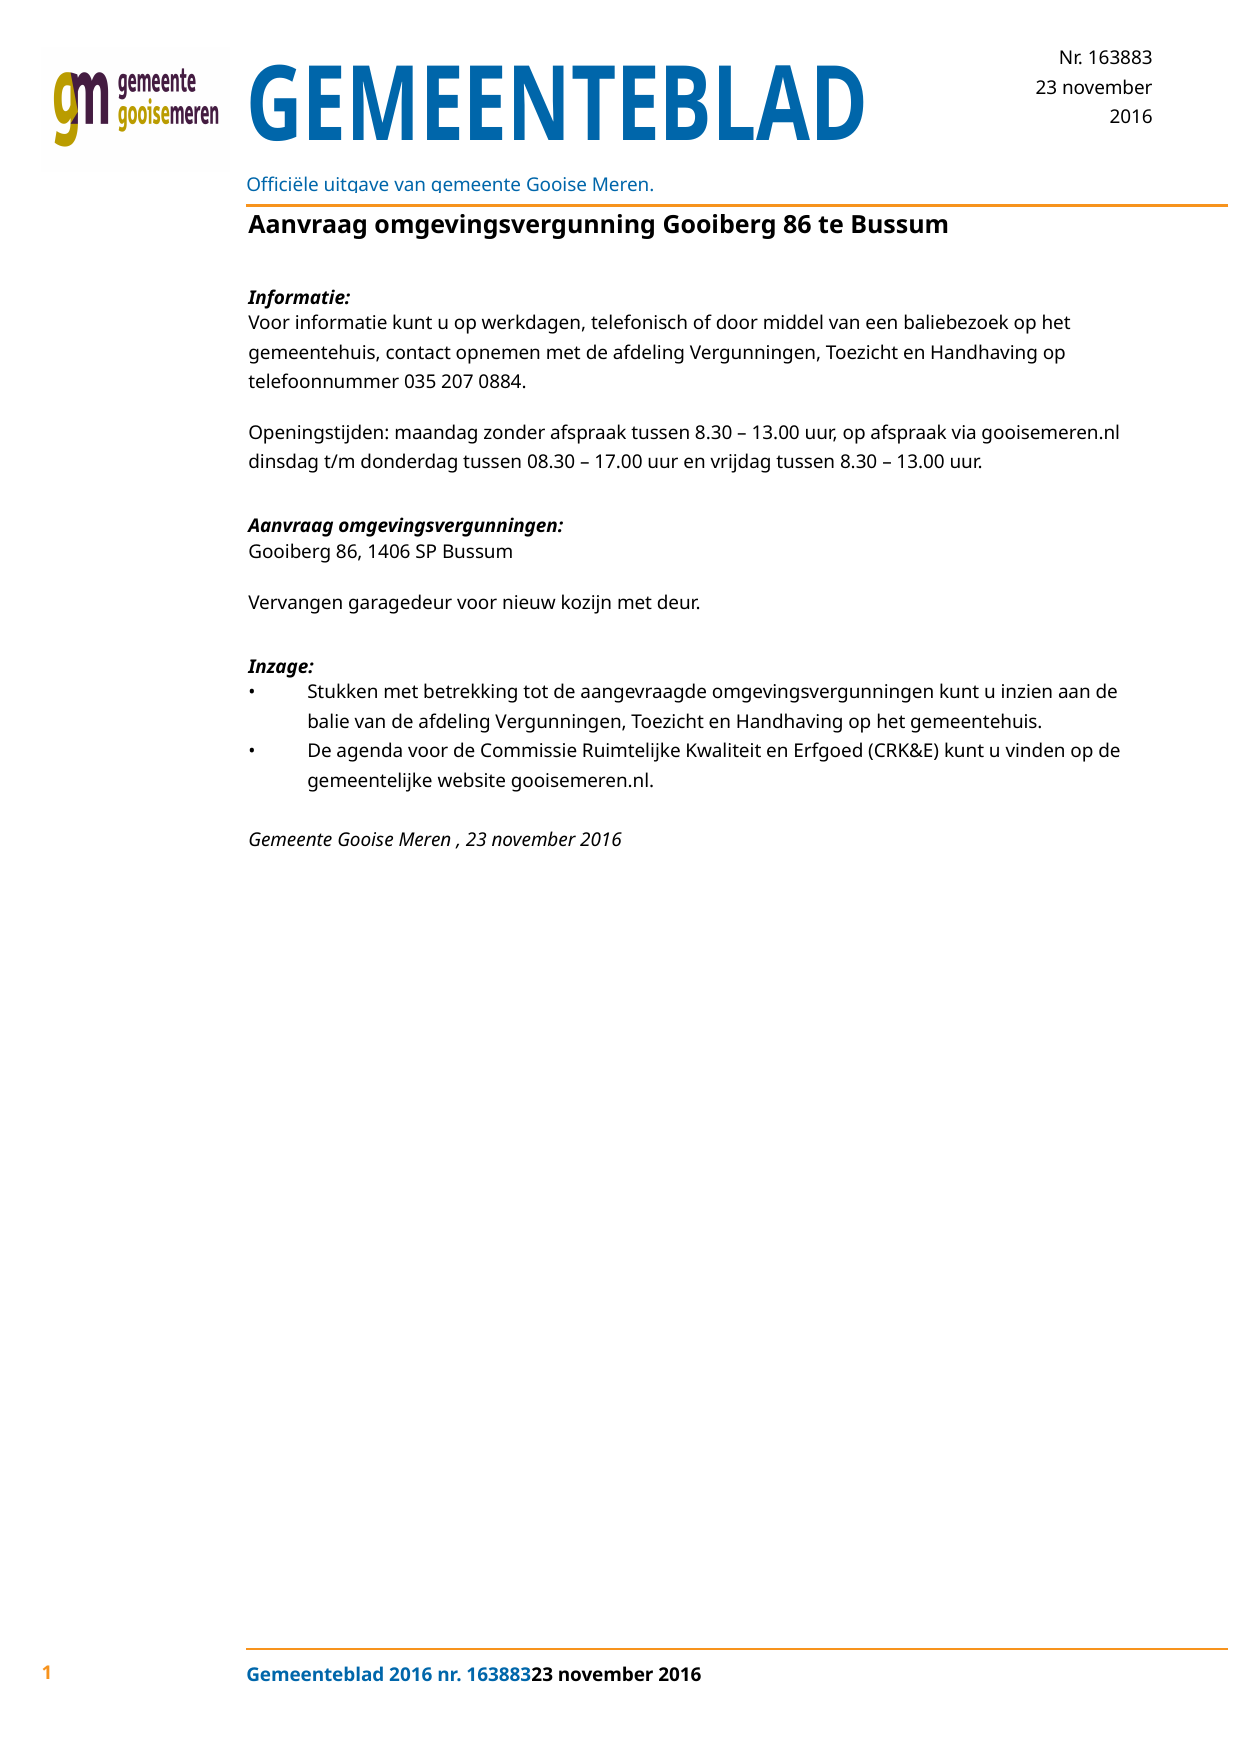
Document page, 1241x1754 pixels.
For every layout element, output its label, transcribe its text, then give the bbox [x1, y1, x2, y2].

picture [41, 47, 231, 172]
list De agenda voor de Commissie Ruimtelijke Kwaliteit en Erfgoed (CRK&E) kunt u vinden op de gemeentelijke website gooisemeren.nl. [248, 738, 1152, 793]
text Voor informatie kunt u op werkdagen, telefonisch of door middel van een baliebezoek op het gemeentehuis, contact opnemen met de afdeling Vergunningen, Toezicht en Handhaving op telefoonnummer 035 207 0884. [248, 309, 1152, 394]
text Gooiberg 86, 1406 SP Bussum [248, 538, 1152, 564]
text Openingstijden: maandag zonder afspraak tussen 8.30 – 13.00 uur, op afspraak via gooisemeren.nl dinsdag t/m donderdag tussen 08.30 – 17.00 uur en vrijdag tussen 8.30 – 13.00 uur. [248, 419, 1152, 474]
text Gemeente Gooise Meren , 23 november 2016 [248, 826, 1152, 852]
text Informatie: [248, 284, 1152, 309]
list Stukken met betrekking tot de aangevraagde omgevingsvergunningen kunt u inzien aan de balie van de afdeling Vergunningen, Toezicht en Handhaving op het gemeentehuis. [248, 678, 1152, 734]
text Vervangen garagedeur voor nieuw kozijn met deur. [248, 589, 1152, 614]
text Aanvraag omgevingsvergunning Gooiberg 86 te Bussum [248, 207, 1152, 241]
text Inzage: [248, 653, 1152, 678]
text Aanvraag omgevingsvergunningen: [248, 513, 1152, 538]
